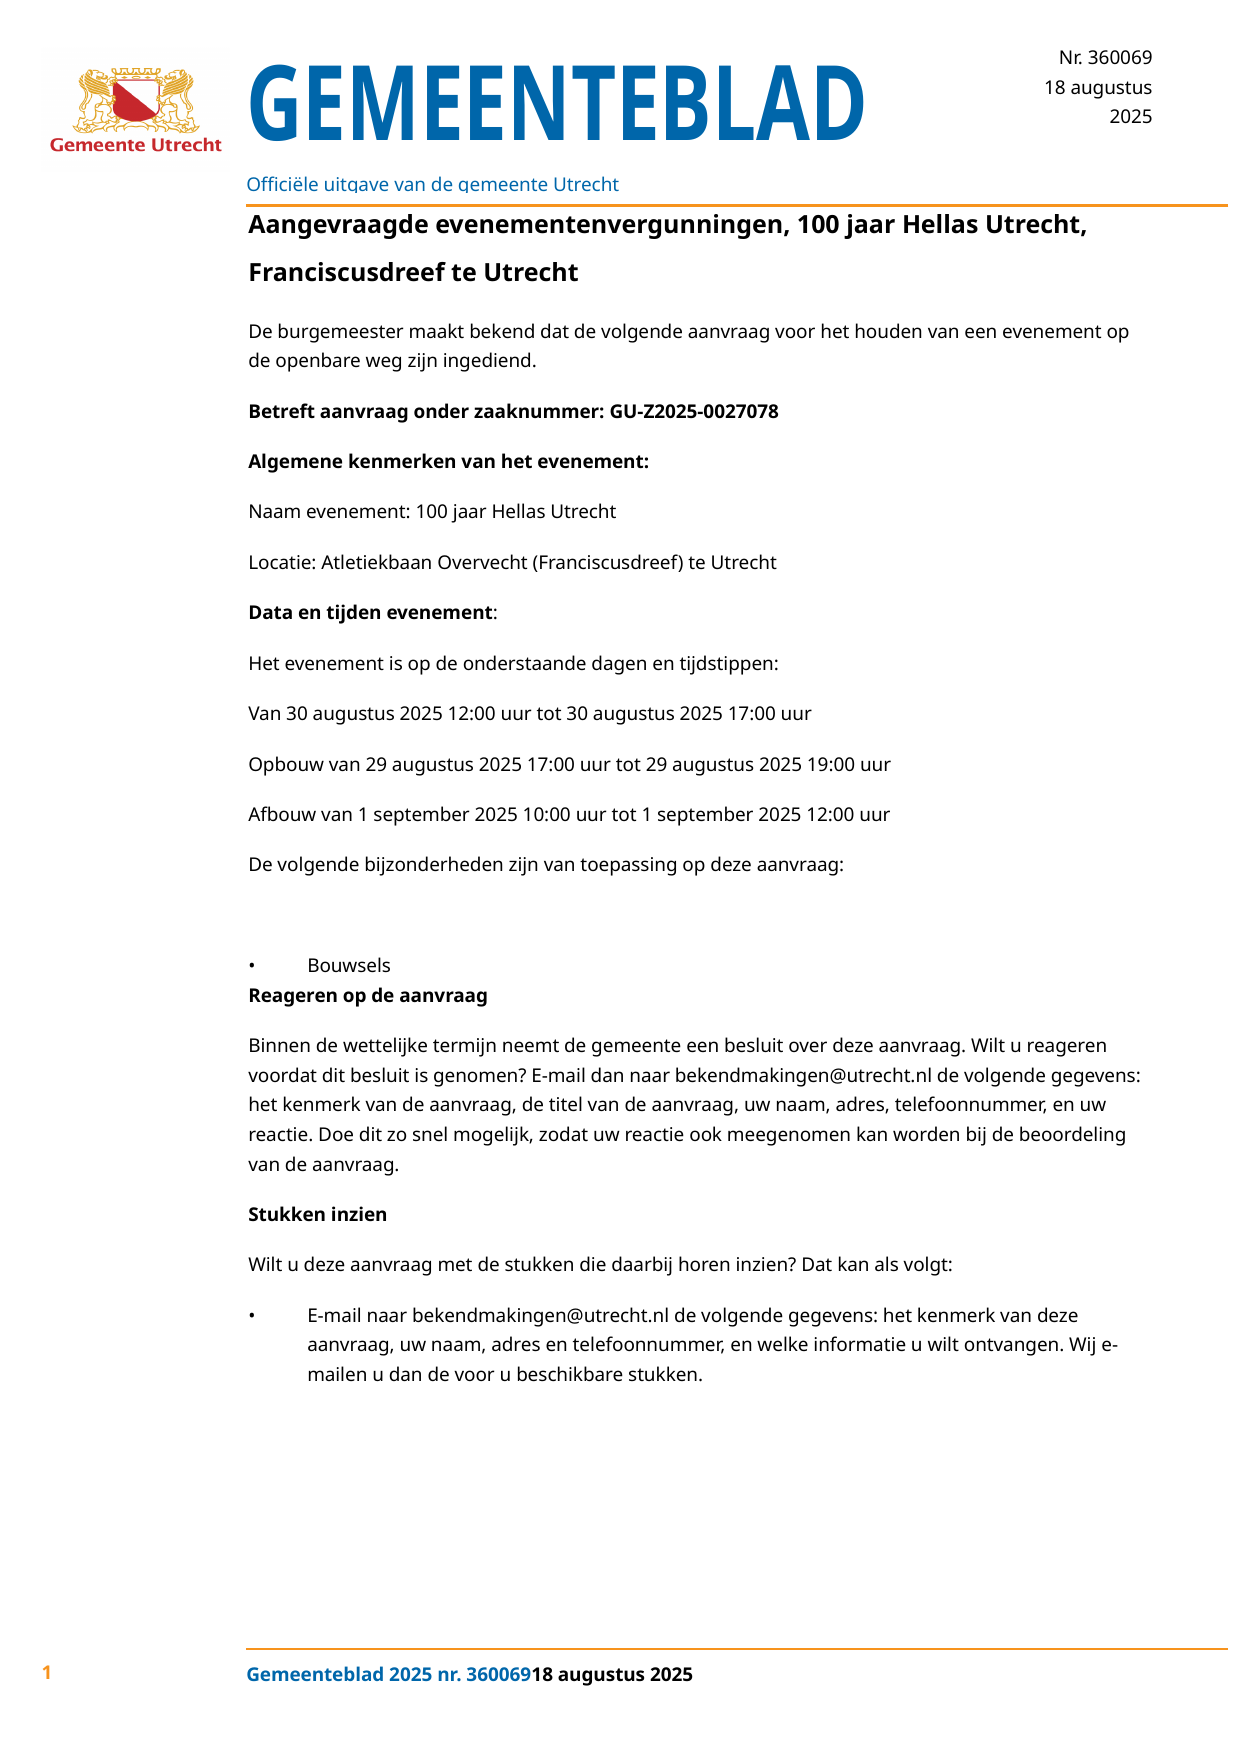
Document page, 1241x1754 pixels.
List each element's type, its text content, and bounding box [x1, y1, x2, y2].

text Wilt u deze aanvraag met de stukken die daarbij horen inzien? Dat kan als volgt: [248, 1252, 1152, 1277]
text Afbouw van 1 september 2025 10:00 uur tot 1 september 2025 12:00 uur [248, 801, 1152, 827]
text Aangevraagde evenementenvergunningen, 100 jaar Hellas Utrecht, Franciscusdreef te Utrecht [248, 207, 1152, 288]
list Bouwsels [248, 952, 1152, 978]
picture [41, 47, 231, 172]
text De volgende bijzonderheden zijn van toepassing op deze aanvraag: [248, 852, 1152, 877]
text Betreft aanvraag onder zaaknummer: GU-Z2025-0027078 [248, 398, 1152, 424]
text De burgemeester maakt bekend dat de volgende aanvraag voor het houden van een evenement op de openbare weg zijn ingediend. [248, 318, 1152, 373]
text Het evenement is op de onderstaande dagen en tijdstippen: [248, 650, 1152, 676]
list E-mail naar bekendmakingen@utrecht.nl de volgende gegevens: het kenmerk van deze aanvraag, uw naam, adres en telefoonnummer, en welke informatie u wilt ontvangen. Wij e-mailen u dan de voor u beschikbare stukken. [248, 1302, 1152, 1387]
text Naam evenement: 100 jaar Hellas Utrecht [248, 499, 1152, 524]
text Opbouw van 29 augustus 2025 17:00 uur tot 29 augustus 2025 19:00 uur [248, 751, 1152, 777]
text Reageren op de aanvraag [248, 982, 1152, 1008]
text Data en tijden evenement: [248, 599, 1152, 625]
text Van 30 augustus 2025 12:00 uur tot 30 augustus 2025 17:00 uur [248, 700, 1152, 726]
text Binnen de wettelijke termijn neemt de gemeente een besluit over deze aanvraag. Wilt u reageren voordat dit besluit is genomen? E-mail dan naar bekendmakingen@utrecht.nl de volgende gegevens: het kenmerk van de aanvraag, de titel van de aanvraag, uw naam, adres, telefoonnummer, en uw reactie. Doe dit zo snel mogelijk, zodat uw reactie ook meegenomen kan worden bij de beoordeling van de aanvraag. [248, 1032, 1152, 1177]
text Algemene kenmerken van het evenement: [248, 448, 1152, 474]
text Locatie: Atletiekbaan Overvecht (Franciscusdreef) te Utrecht [248, 549, 1152, 575]
text Stukken inzien [248, 1201, 1152, 1227]
